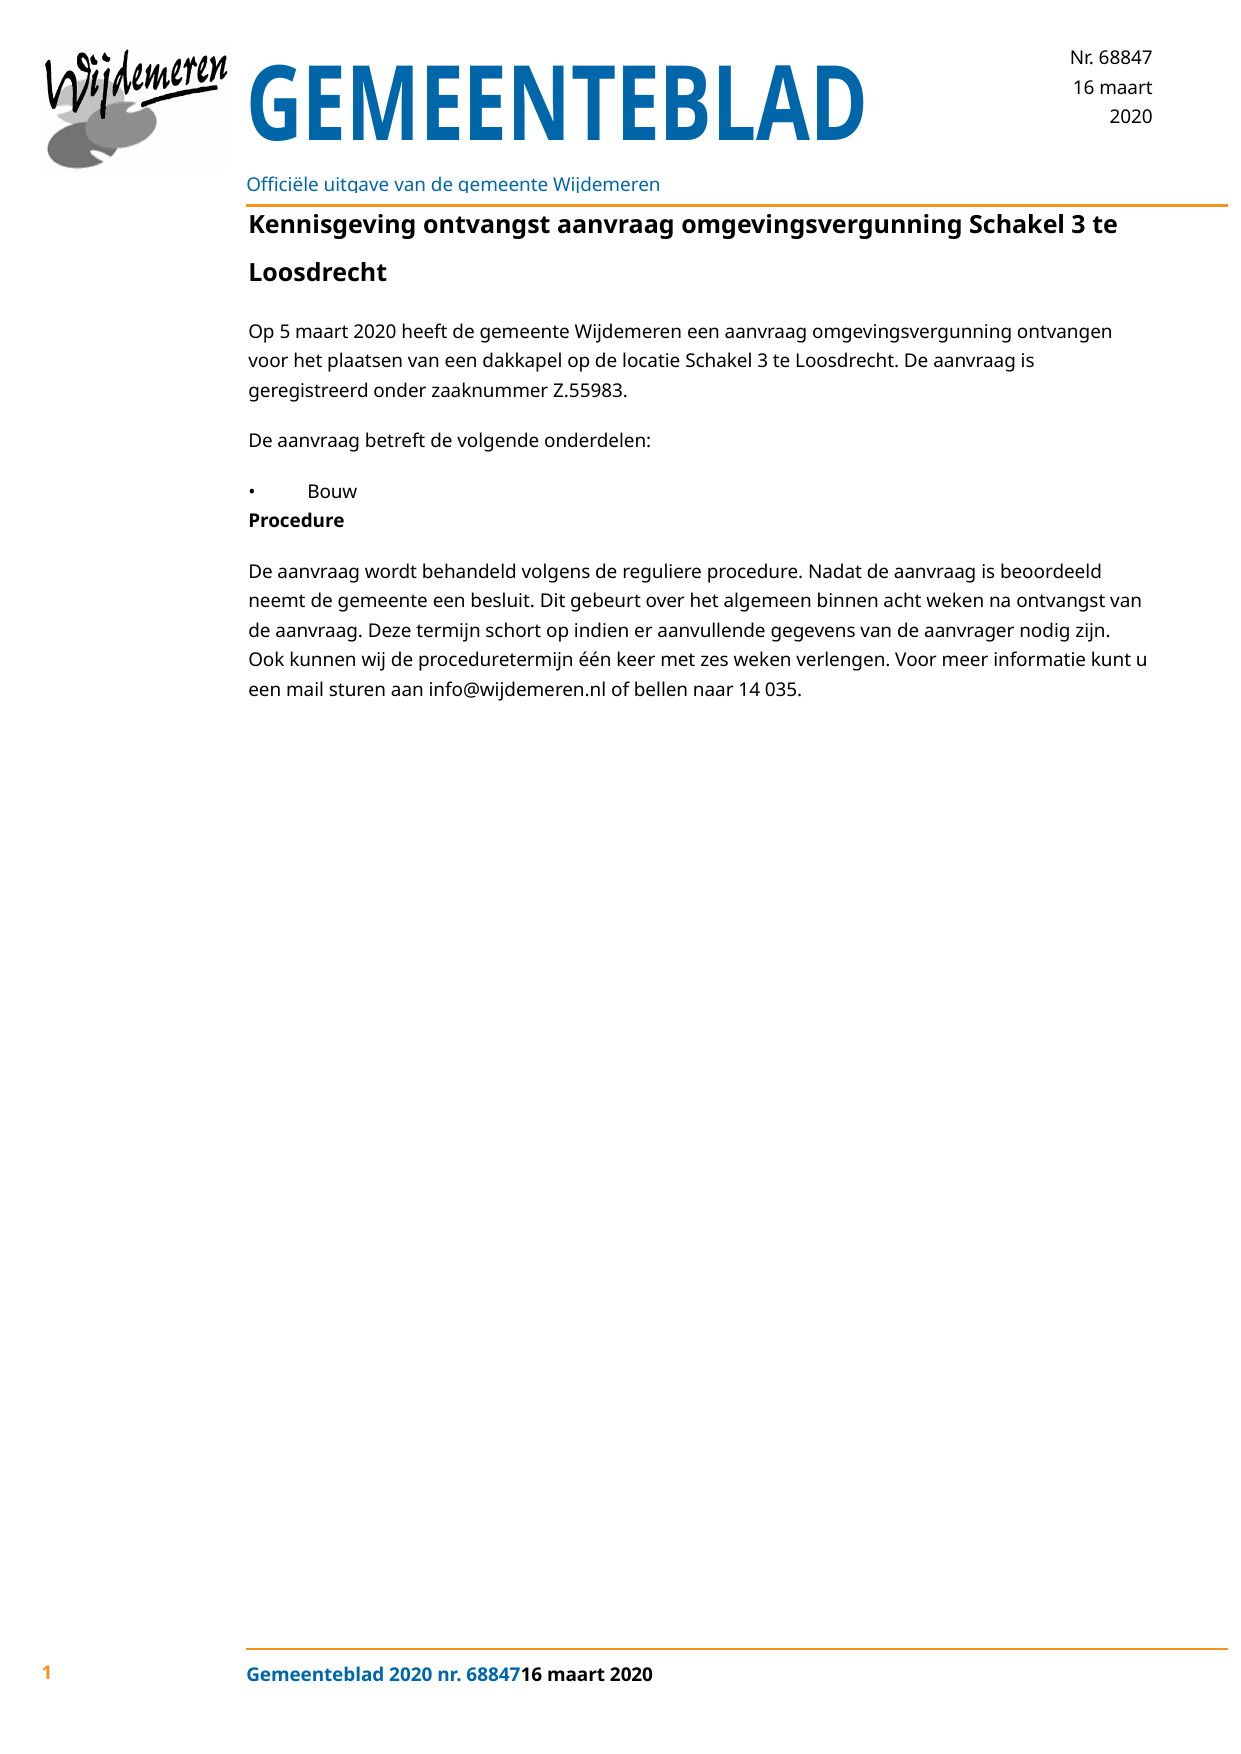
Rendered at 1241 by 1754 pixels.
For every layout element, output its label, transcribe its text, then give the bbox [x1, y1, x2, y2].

picture [41, 47, 231, 172]
text Procedure [248, 507, 1152, 533]
text De aanvraag betreft de volgende onderdelen: [248, 427, 1152, 453]
text Kennisgeving ontvangst aanvraag omgevingsvergunning Schakel 3 te Loosdrecht [248, 207, 1152, 288]
list Bouw [248, 478, 1152, 504]
text De aanvraag wordt behandeld volgens de reguliere procedure. Nadat de aanvraag is beoordeeld neemt de gemeente een besluit. Dit gebeurt over het algemeen binnen acht weken na ontvangst van de aanvraag. Deze termijn schort op indien er aanvullende gegevens van de aanvrager nodig zijn. Ook kunnen wij de proceduretermijn één keer met zes weken verlengen. Voor meer informatie kunt u een mail sturen aan info@wijdemeren.nl of bellen naar 14 035. [248, 558, 1152, 702]
text Op 5 maart 2020 heeft de gemeente Wijdemeren een aanvraag omgevingsvergunning ontvangen voor het plaatsen van een dakkapel op de locatie Schakel 3 te Loosdrecht. De aanvraag is geregistreerd onder zaaknummer Z.55983. [248, 318, 1152, 403]
